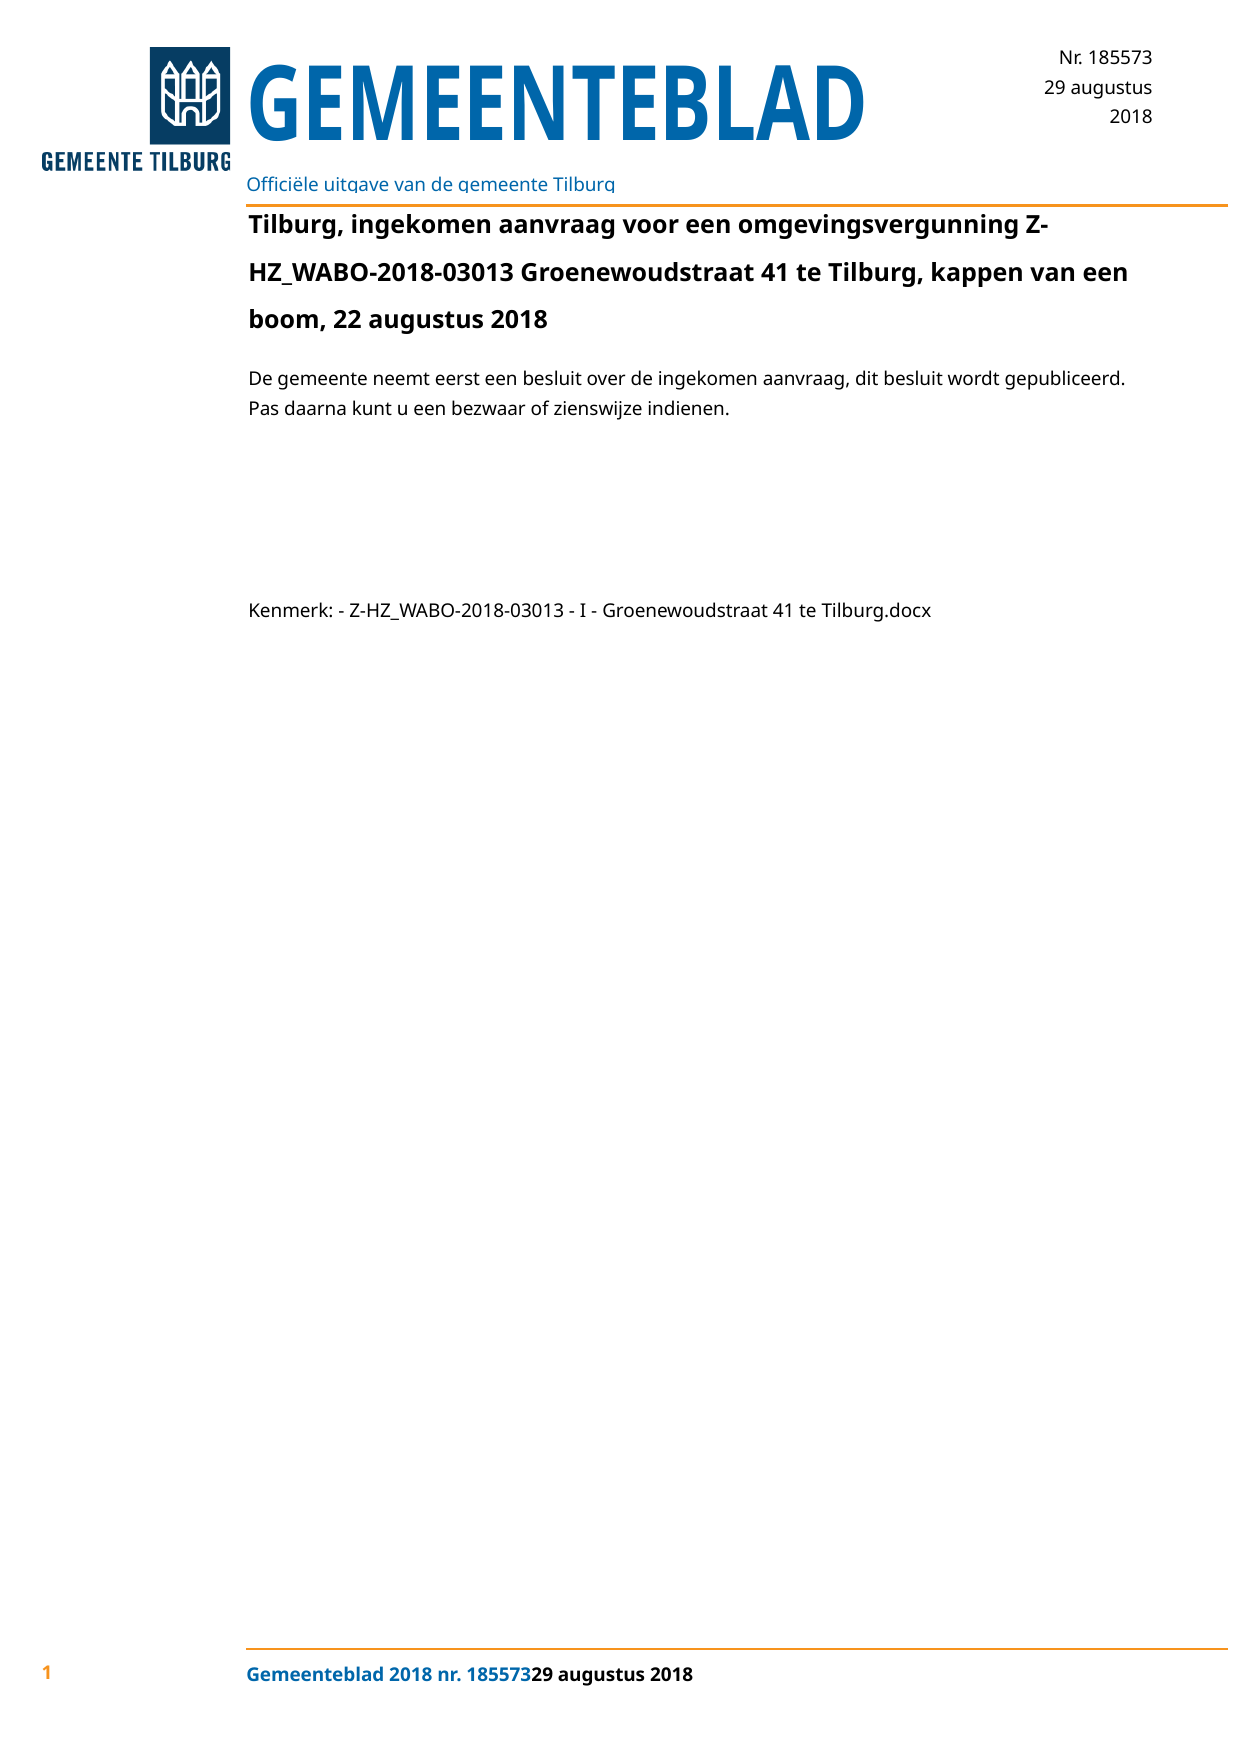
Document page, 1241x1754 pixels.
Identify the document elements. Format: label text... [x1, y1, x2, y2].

text Kenmerk: - Z-HZ_WABO-2018-03013 - I - Groenewoudstraat 41 te Tilburg.docx [248, 597, 1152, 622]
text Tilburg, ingekomen aanvraag voor een omgevingsvergunning Z-HZ_WABO-2018-03013 Groenewoudstraat 41 te Tilburg, kappen van een boom, 22 augustus 2018 [248, 207, 1152, 336]
picture [41, 47, 231, 172]
text De gemeente neemt eerst een besluit over de ingekomen aanvraag, dit besluit wordt gepubliceerd. Pas daarna kunt u een bezwaar of zienswijze indienen. [248, 366, 1152, 421]
